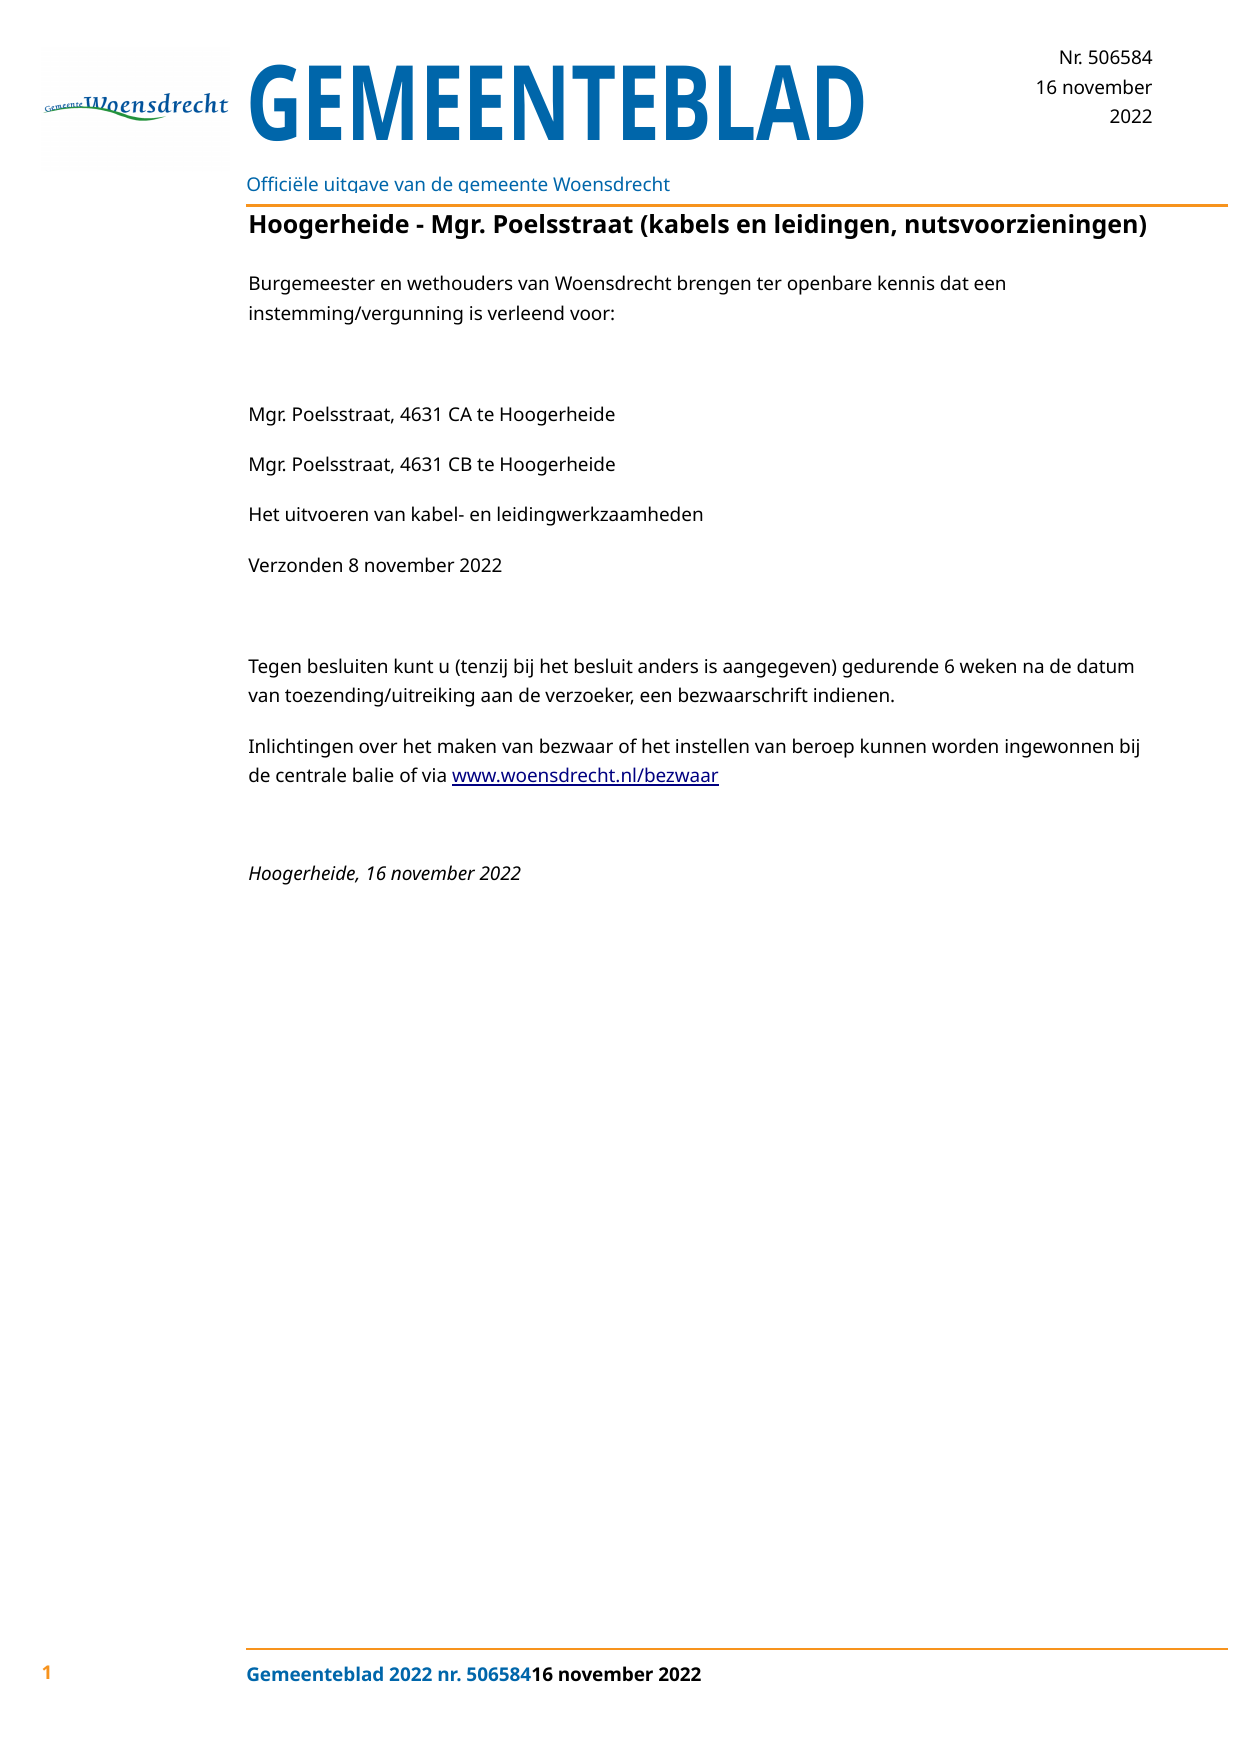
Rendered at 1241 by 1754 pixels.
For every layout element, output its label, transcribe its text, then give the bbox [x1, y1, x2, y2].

text Tegen besluiten kunt u (tenzij bij het besluit anders is aangegeven) gedurende 6 weken na de datum van toezending/uitreiking aan de verzoeker, een bezwaarschrift indienen. [248, 653, 1152, 708]
text Mgr. Poelsstraat, 4631 CA te Hoogerheide [248, 401, 1152, 426]
text Het uitvoeren van kabel- en leidingwerkzaamheden [248, 502, 1152, 527]
text Burgemeester en wethouders van Woensdrecht brengen ter openbare kennis dat een instemming/vergunning is verleend voor: [248, 270, 1152, 326]
text Mgr. Poelsstraat, 4631 CB te Hoogerheide [248, 451, 1152, 477]
text Hoogerheide, 16 november 2022 [248, 861, 1152, 886]
text Inlichtingen over het maken van bezwaar of het instellen van beroep kunnen worden ingewonnen bij de centrale balie of via www.woensdrecht.nl/bezwaar [248, 733, 1152, 788]
text Verzonden 8 november 2022 [248, 552, 1152, 578]
text Hoogerheide - Mgr. Poelsstraat (kabels en leidingen, nutsvoorzieningen) [248, 207, 1152, 241]
picture [41, 47, 231, 172]
